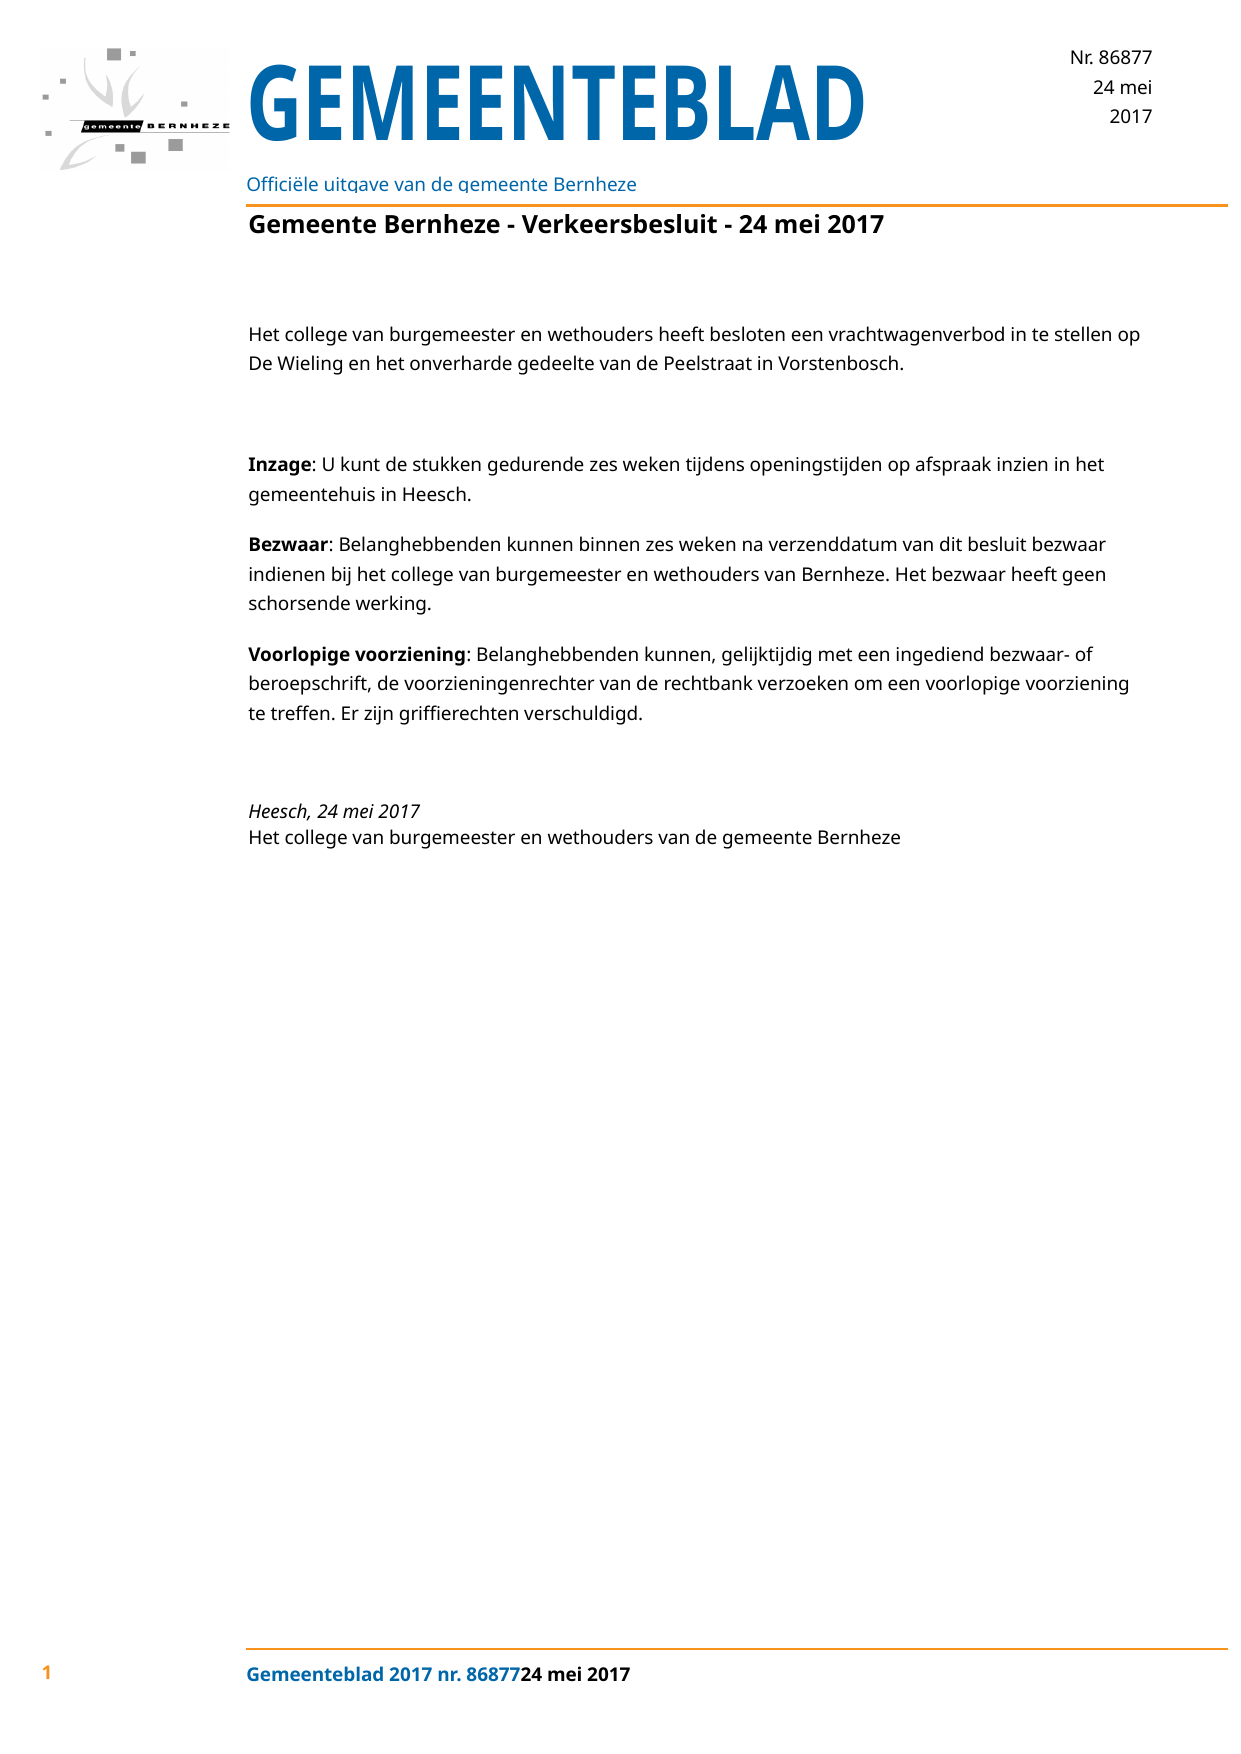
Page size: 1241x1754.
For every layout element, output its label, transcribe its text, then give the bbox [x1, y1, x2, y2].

text Het college van burgemeester en wethouders van de gemeente Bernheze [248, 824, 1152, 849]
picture [41, 47, 231, 172]
text Voorlopige voorziening: Belanghebbenden kunnen, gelijktijdig met een ingediend bezwaar- of beroepschrift, de voorzieningenrechter van de rechtbank verzoeken om een voorlopige voorziening te treffen. Er zijn griffierechten verschuldigd. [248, 641, 1152, 726]
text Het college van burgemeester en wethouders heeft besloten een vrachtwagenverbod in te stellen op De Wieling en het onverharde gedeelte van de Peelstraat in Vorstenbosch. [248, 321, 1152, 376]
text Inzage: U kunt de stukken gedurende zes weken tijdens openingstijden op afspraak inzien in het gemeentehuis in Heesch. [248, 451, 1152, 506]
text Gemeente Bernheze - Verkeersbesluit - 24 mei 2017 [248, 207, 1152, 241]
text Heesch, 24 mei 2017 [248, 798, 1152, 824]
text Bezwaar: Belanghebbenden kunnen binnen zes weken na verzenddatum van dit besluit bezwaar indienen bij het college van burgemeester en wethouders van Bernheze. Het bezwaar heeft geen schorsende werking. [248, 531, 1152, 616]
